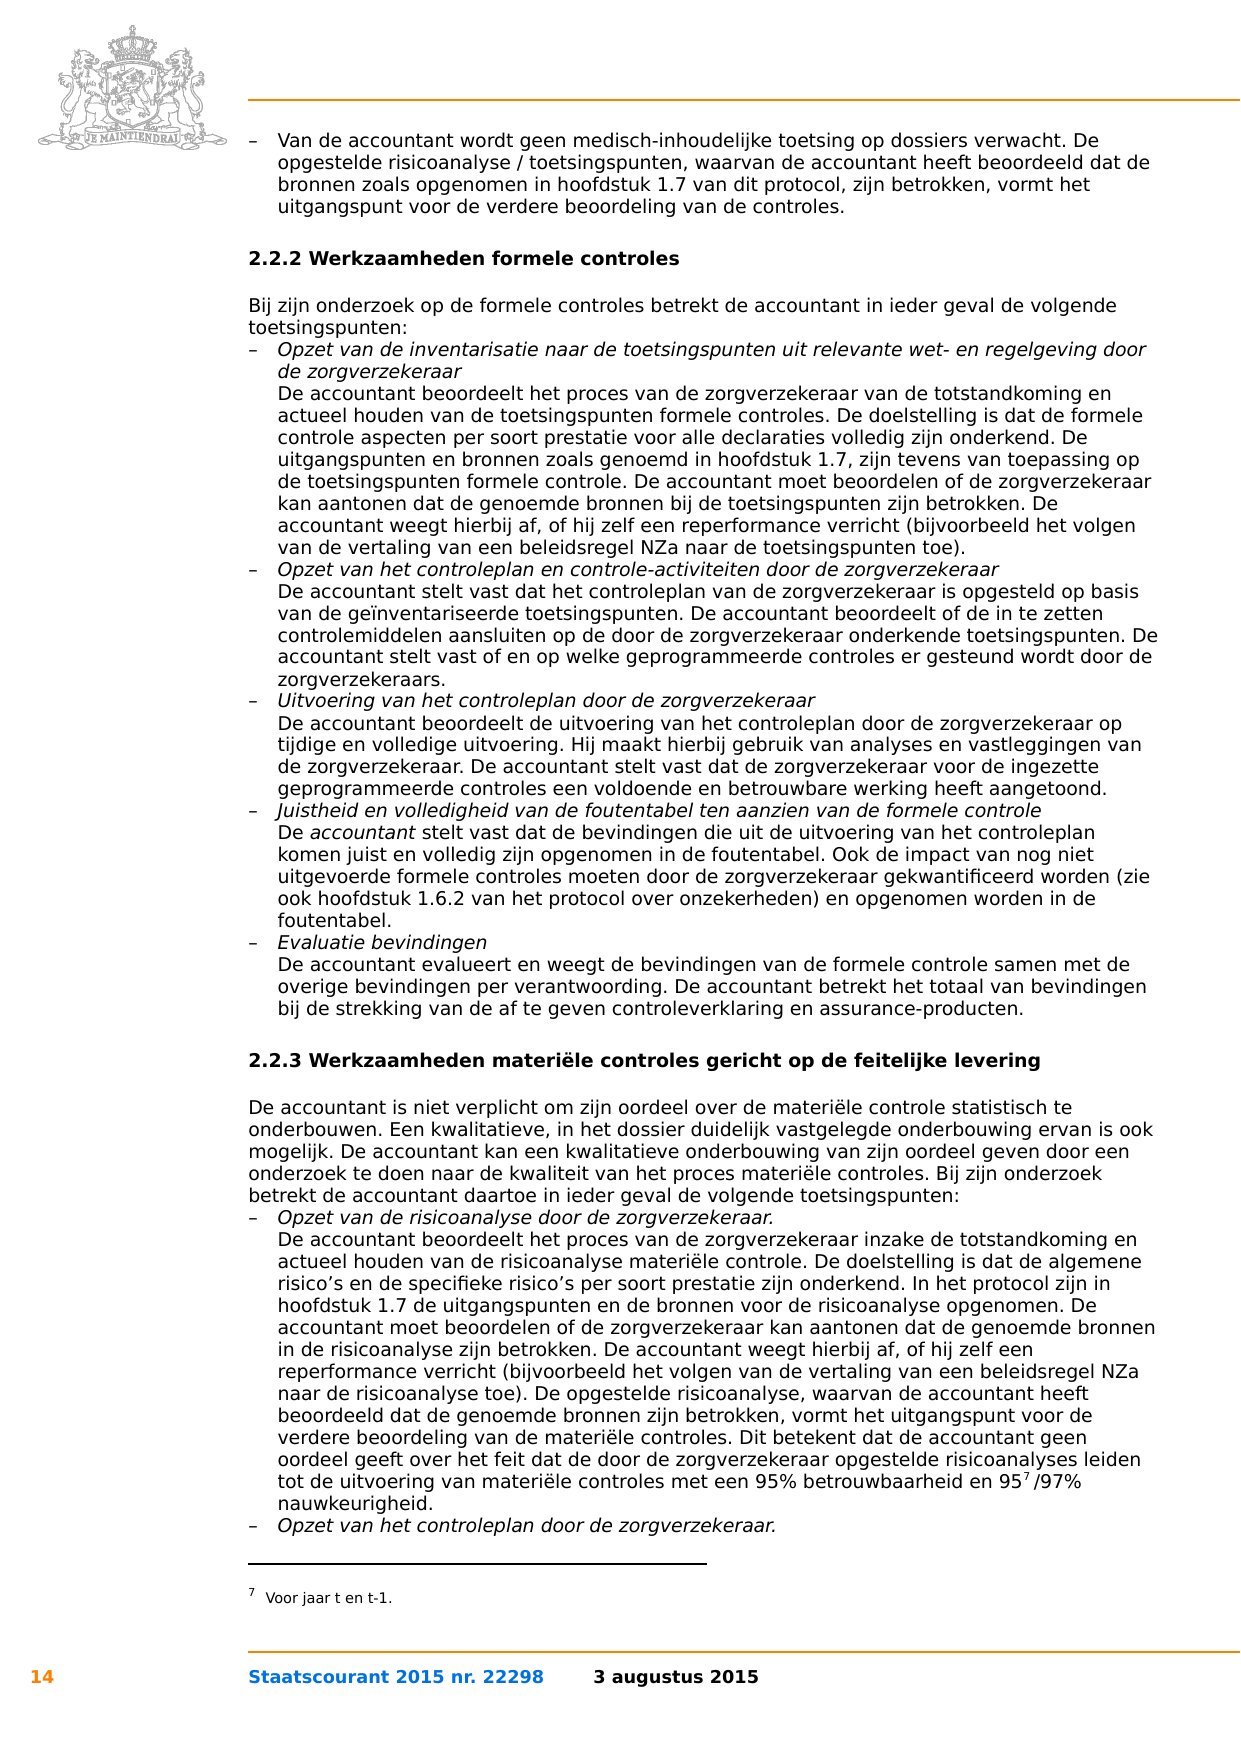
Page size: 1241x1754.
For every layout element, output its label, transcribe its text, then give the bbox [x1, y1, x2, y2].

subtitle 2.2.2 Werkzaamheden formele controles [248, 248, 1163, 270]
text – Opzet van het controleplan en controle-activiteiten door de zorgverzekeraar [248, 558, 1163, 581]
text De accountant beoordeelt het proces van de zorgverzekeraar inzake de totstandkoming en actueel houden van de risicoanalyse materiële controle. De doelstelling is dat de algemene risico’s en de specifieke risico’s per soort prestatie zijn onderkend. In het protocol zijn in hoofdstuk 1.7 de uitgangspunten en de bronnen voor de risicoanalyse opgenomen. De accountant moet beoordelen of de zorgverzekeraar kan aantonen dat de genoemde bronnen in de risicoanalyse zijn betrokken. De accountant weegt hierbij af, of hij zelf een reperformance verricht (bijvoorbeeld het volgen van de vertaling van een beleidsregel NZa naar de risicoanalyse toe). De opgestelde risicoanalyse, waarvan de accountant heeft beoordeeld dat de genoemde bronnen zijn betrokken, vormt het uitgangspunt voor de verdere beoordeling van de materiële controles. Dit betekent dat de accountant geen oordeel geeft over het feit dat de door de zorgverzekeraar opgestelde risicoanalyses leiden tot de uitvoering van materiële controles met een 95% betrouwbaarheid en 95/97% nauwkeurigheid. [277, 1229, 1163, 1515]
text Bij zijn onderzoek op de formele controles betrekt de accountant in ieder geval de volgende toetsingspunten: [248, 295, 1163, 339]
text De accountant beoordeelt de uitvoering van het controleplan door de zorgverzekeraar op tijdige en volledige uitvoering. Hij maakt hierbij gebruik van analyses en vastleggingen van de zorgverzekeraar. De accountant stelt vast dat de zorgverzekeraar voor de ingezette geprogrammeerde controles een voldoende en betrouwbare werking heeft aangetoond. [277, 712, 1163, 800]
text – Opzet van de risicoanalyse door de zorgverzekeraar. [248, 1207, 1163, 1229]
text – Opzet van de inventarisatie naar de toetsingspunten uit relevante wet- en regelgeving door de zorgverzekeraar [248, 339, 1163, 383]
text – Opzet van het controleplan door de zorgverzekeraar. [248, 1515, 1163, 1537]
text – Evaluatie bevindingen [248, 932, 1163, 954]
text De accountant beoordeelt het proces van de zorgverzekeraar van de totstandkoming en actueel houden van de toetsingspunten formele controles. De doelstelling is dat de formele controle aspecten per soort prestatie voor alle declaraties volledig zijn onderkend. De uitgangspunten en bronnen zoals genoemd in hoofdstuk 1.7, zijn tevens van toepassing op de toetsingspunten formele controle. De accountant moet beoordelen of de zorgverzekeraar kan aantonen dat de genoemde bronnen bij de toetsingspunten zijn betrokken. De accountant weegt hierbij af, of hij zelf een reperformance verricht (bijvoorbeeld het volgen van de vertaling van een beleidsregel NZa naar de toetsingspunten toe). [277, 383, 1163, 558]
subtitle 2.2.3 Werkzaamheden materiële controles gericht op de feitelijke levering [248, 1050, 1163, 1072]
text De accountant evalueert en weegt de bevindingen van de formele controle samen met de overige bevindingen per verantwoording. De accountant betrekt het totaal van bevindingen bij de strekking van de af te geven controleverklaring en assurance-producten. [277, 954, 1163, 1020]
text De accountant is niet verplicht om zijn oordeel over de materiële controle statistisch te onderbouwen. Een kwalitatieve, in het dossier duidelijk vastgelegde onderbouwing ervan is ook mogelijk. De accountant kan een kwalitatieve onderbouwing van zijn oordeel geven door een onderzoek te doen naar de kwaliteit van het proces materiële controles. Bij zijn onderzoek betrekt de accountant daartoe in ieder geval de volgende toetsingspunten: [248, 1097, 1163, 1207]
text – Uitvoering van het controleplan door de zorgverzekeraar [248, 690, 1163, 712]
text Voor jaar t en t-1. [248, 1586, 1163, 1608]
text – Juistheid en volledigheid van de foutentabel ten aanzien van de formele controle [248, 800, 1163, 822]
text De accountant stelt vast dat het controleplan van de zorgverzekeraar is opgesteld op basis van de geïnventariseerde toetsingspunten. De accountant beoordeelt of de in te zetten controlemiddelen aansluiten op de door de zorgverzekeraar onderkende toetsingspunten. De accountant stelt vast of en op welke geprogrammeerde controles er gesteund wordt door de zorgverzekeraars. [277, 581, 1163, 690]
text De accountant stelt vast dat de bevindingen die uit de uitvoering van het controleplan komen juist en volledig zijn opgenomen in de foutentabel. Ook de impact van nog niet uitgevoerde formele controles moeten door de zorgverzekeraar gekwantificeerd worden (zie ook hoofdstuk 1.6.2 van het protocol over onzekerheden) en opgenomen worden in de foutentabel. [277, 822, 1163, 932]
text – Van de accountant wordt geen medisch-inhoudelijke toetsing op dossiers verwacht. De opgestelde risicoanalyse / toetsingspunten, waarvan de accountant heeft beoordeeld dat de bronnen zoals opgenomen in hoofdstuk 1.7 van dit protocol, zijn betrokken, vormt het uitgangspunt voor de verdere beoordeling van de controles. [248, 130, 1163, 218]
picture [38, 25, 227, 150]
